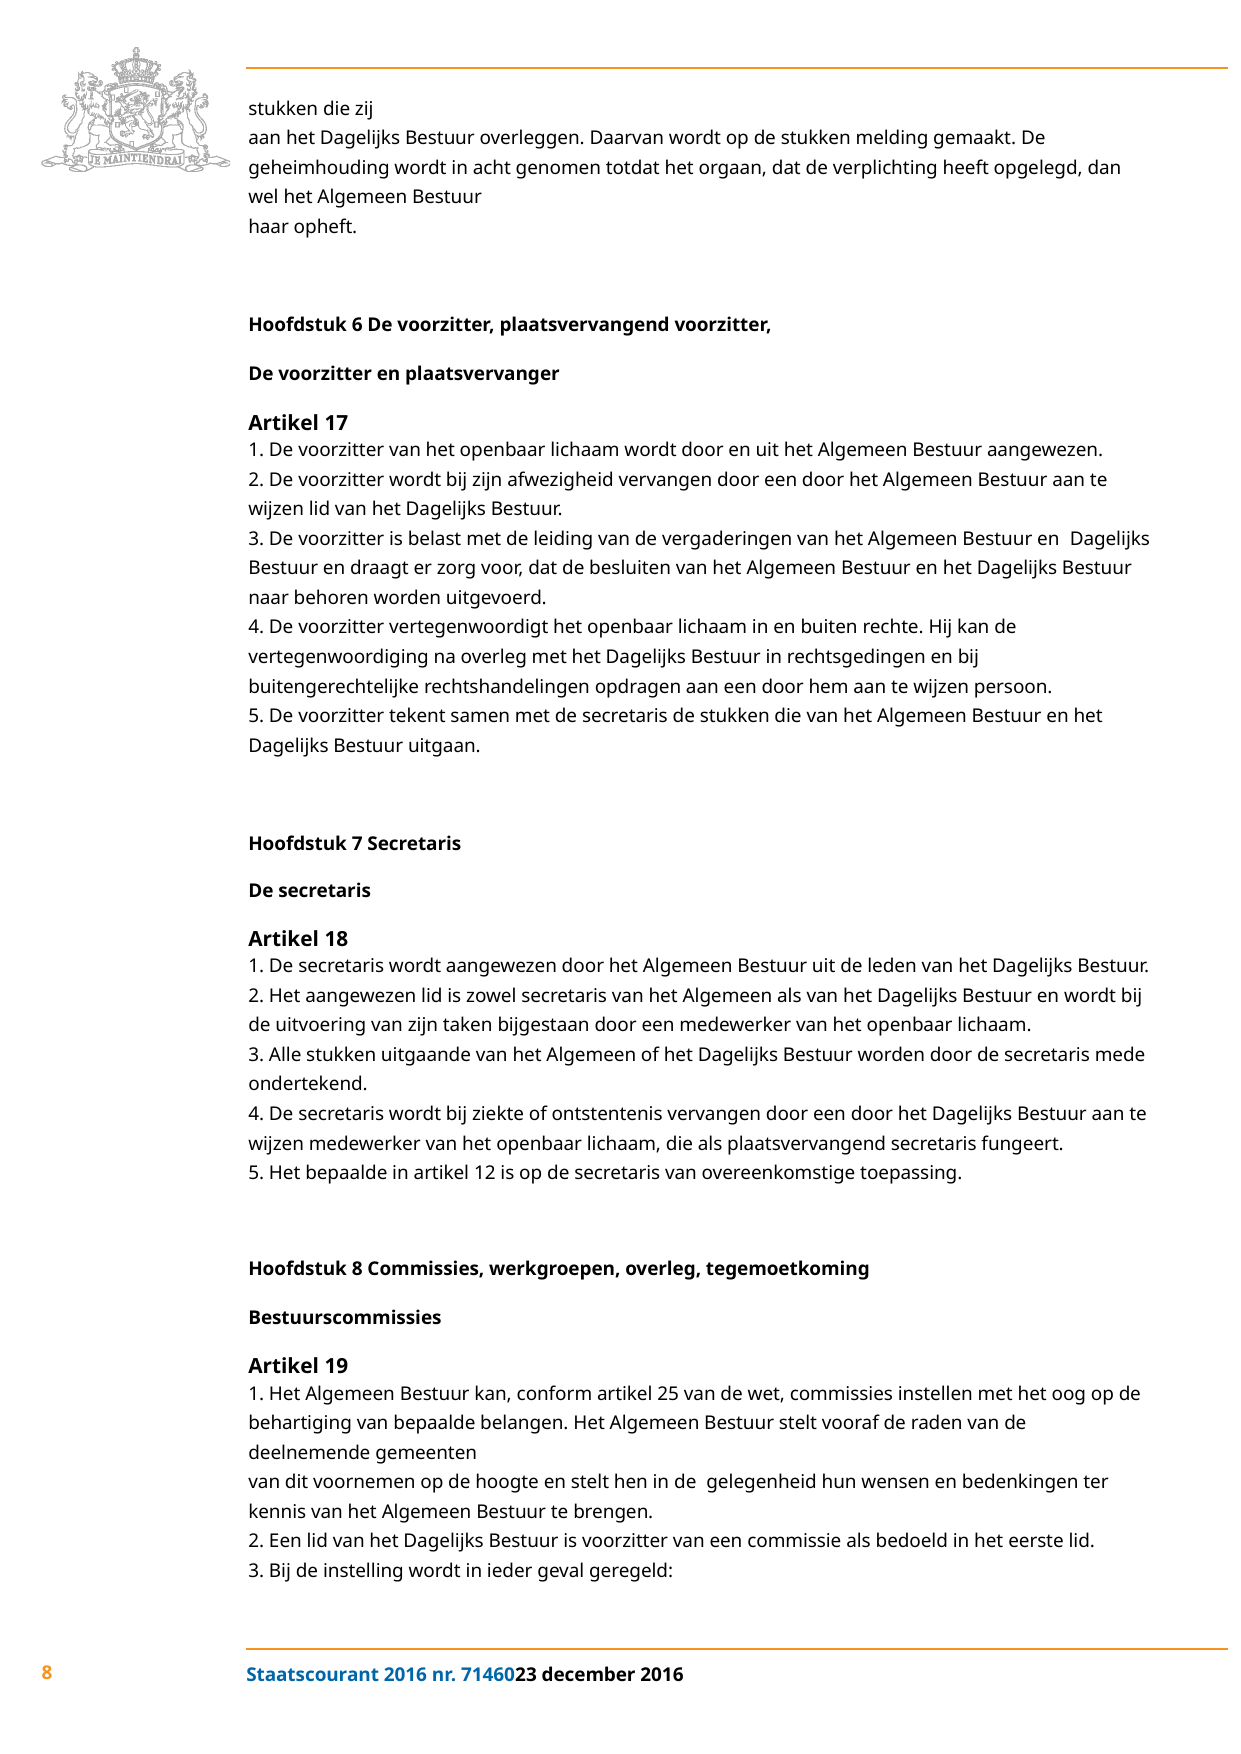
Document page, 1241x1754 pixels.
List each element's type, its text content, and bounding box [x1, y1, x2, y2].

text Artikel 18 [248, 924, 1152, 952]
text 4. De voorzitter vertegenwoordigt het openbaar lichaam in en buiten rechte. Hij kan de vertegenwoordiging na overleg met het Dagelijks Bestuur in rechtsgedingen en bij buitengerechtelijke rechtshandelingen opdragen aan een door hem aan te wijzen persoon. [248, 614, 1152, 698]
text 1. De voorzitter van het openbaar lichaam wordt door en uit het Algemeen Bestuur aangewezen. [248, 436, 1152, 462]
text Hoofdstuk 8 Commissies, werkgroepen, overleg, tegemoetkoming [248, 1255, 1152, 1281]
text 2. Een lid van het Dagelijks Bestuur is voorzitter van een commissie als bedoeld in het eerste lid. [248, 1528, 1152, 1553]
text 1. Het Algemeen Bestuur kan, conform artikel 25 van de wet, commissies instellen met het oog op de behartiging van bepaalde belangen. Het Algemeen Bestuur stelt vooraf de raden van de deelnemende gemeenten [248, 1380, 1152, 1464]
text 5. De voorzitter tekent samen met de secretaris de stukken die van het Algemeen Bestuur en het Dagelijks Bestuur uitgaan. [248, 702, 1152, 758]
text van dit voornemen op de hoogte en stelt hen in de gelegenheid hun wensen en bedenkingen ter kennis van het Algemeen Bestuur te brengen. [248, 1468, 1152, 1524]
text Hoofdstuk 6 De voorzitter, plaatsvervangend voorzitter, [248, 309, 1152, 338]
text haar opheft. [248, 213, 1152, 239]
text Artikel 19 [248, 1351, 1152, 1380]
text Bestuurscommissies [248, 1302, 1152, 1330]
text 3. De voorzitter is belast met de leiding van de vergaderingen van het Algemeen Bestuur en Dagelijks Bestuur en draagt er zorg voor, dat de besluiten van het Algemeen Bestuur en het Dagelijks Bestuur naar behoren worden uitgevoerd. [248, 525, 1152, 610]
text Artikel 17 [248, 408, 1152, 436]
picture [41, 47, 231, 172]
text De voorzitter en plaatsvervanger [248, 358, 1152, 387]
text 2. De voorzitter wordt bij zijn afwezigheid vervangen door een door het Algemeen Bestuur aan te wijzen lid van het Dagelijks Bestuur. [248, 466, 1152, 521]
text Hoofdstuk 7 Secretaris [248, 828, 1152, 856]
text De secretaris [248, 877, 1152, 903]
text 3. Alle stukken uitgaande van het Algemeen of het Dagelijks Bestuur worden door de secretaris mede ondertekend. [248, 1041, 1152, 1096]
text 3. Bij de instelling wordt in ieder geval geregeld: [248, 1557, 1152, 1583]
text aan het Dagelijks Bestuur overleggen. Daarvan wordt op de stukken melding gemaakt. De geheimhouding wordt in acht genomen totdat het orgaan, dat de verplichting heeft opgelegd, dan wel het Algemeen Bestuur [248, 124, 1152, 209]
text 2. Het aangewezen lid is zowel secretaris van het Algemeen als van het Dagelijks Bestuur en wordt bij de uitvoering van zijn taken bijgestaan door een medewerker van het openbaar lichaam. [248, 982, 1152, 1037]
text 4. De secretaris wordt bij ziekte of ontstentenis vervangen door een door het Dagelijks Bestuur aan te wijzen medewerker van het openbaar lichaam, die als plaatsvervangend secretaris fungeert. [248, 1100, 1152, 1156]
text stukken die zij [248, 95, 1152, 121]
text 1. De secretaris wordt aangewezen door het Algemeen Bestuur uit de leden van het Dagelijks Bestuur. [248, 952, 1152, 978]
text 5. Het bepaalde in artikel 12 is op de secretaris van overeenkomstige toepassing. [248, 1159, 1152, 1185]
